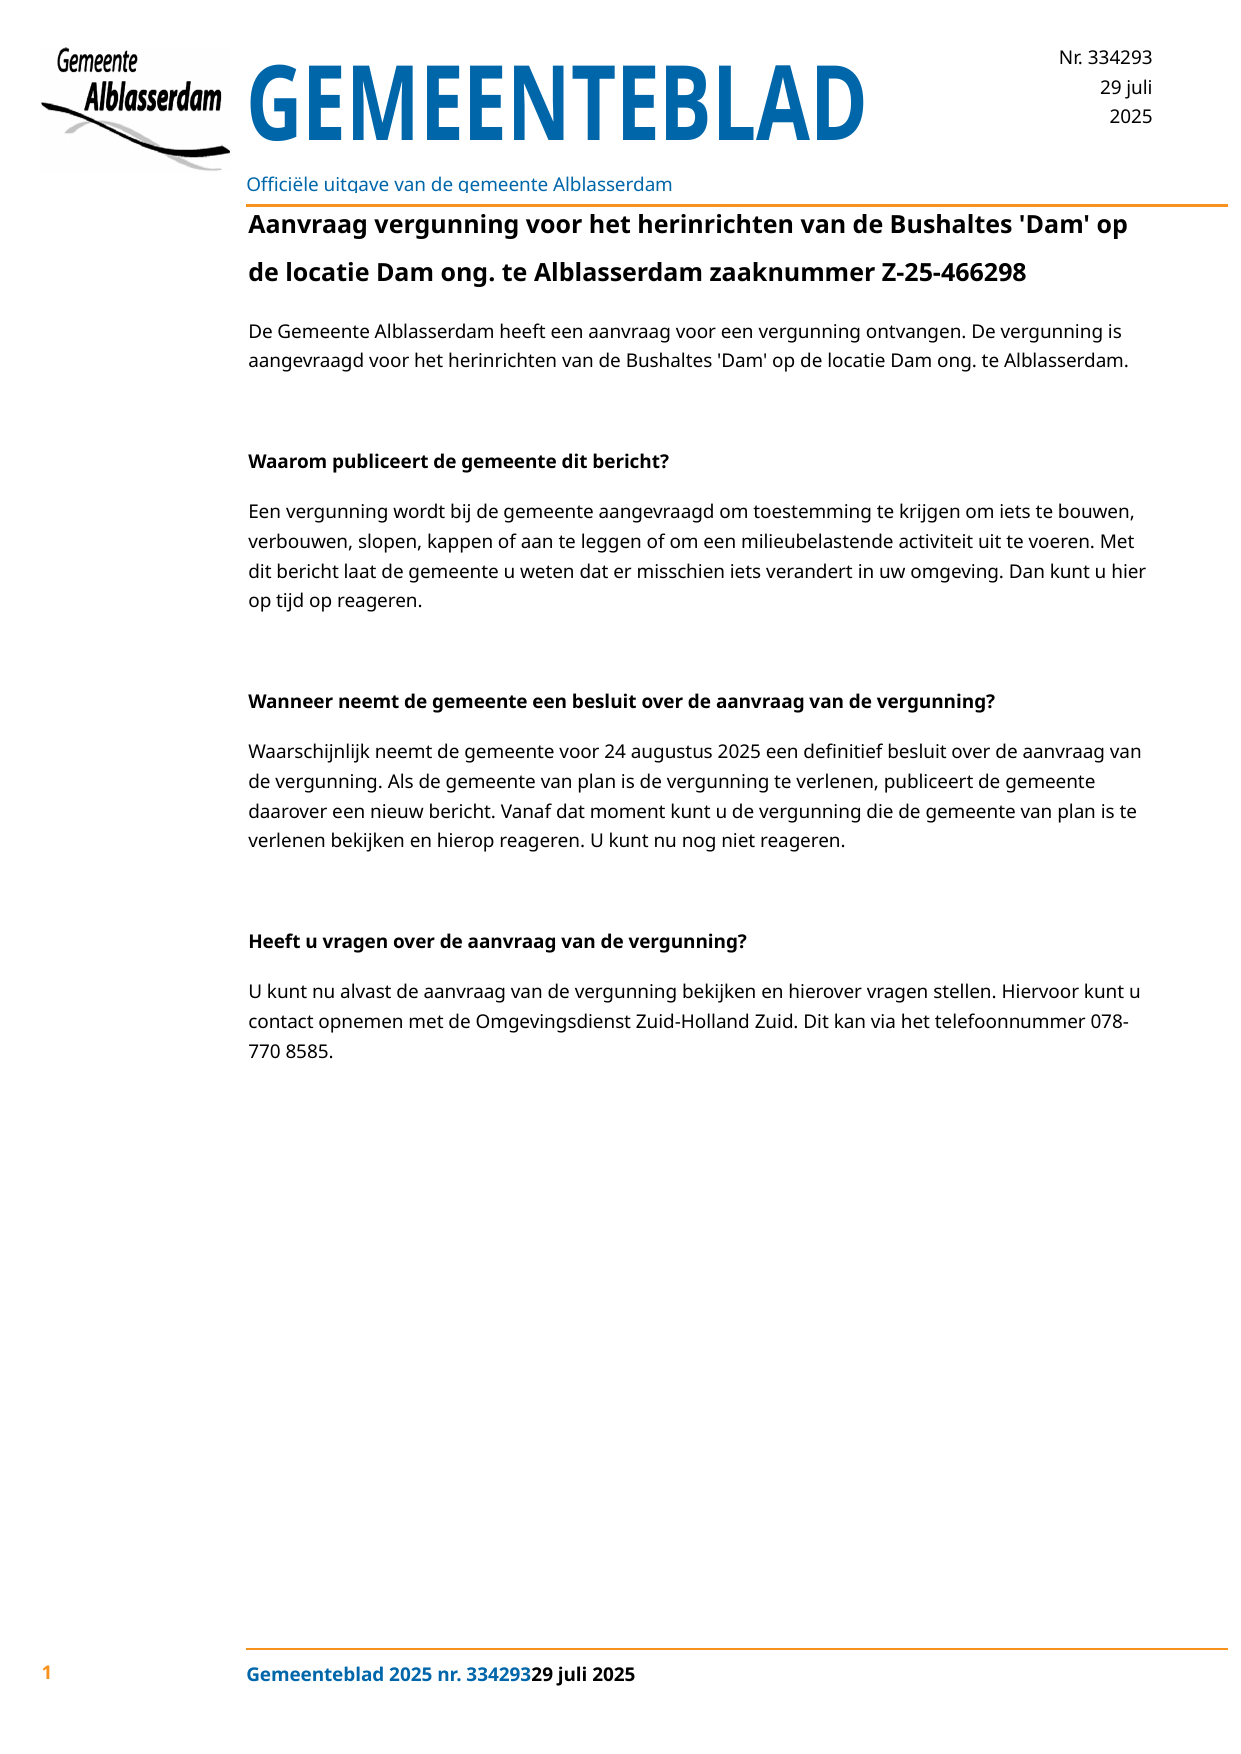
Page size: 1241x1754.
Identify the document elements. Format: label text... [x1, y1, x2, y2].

text Wanneer neemt de gemeente een besluit over de aanvraag van de vergunning? [248, 688, 1152, 714]
text U kunt nu alvast de aanvraag van de vergunning bekijken en hierover vragen stellen. Hiervoor kunt u contact opnemen met de Omgevingsdienst Zuid-Holland Zuid. Dit kan via het telefoonnummer 078-770 8585. [248, 979, 1152, 1064]
picture [41, 47, 231, 172]
text Heeft u vragen over de aanvraag van de vergunning? [248, 928, 1152, 954]
text Waarom publiceert de gemeente dit bericht? [248, 448, 1152, 474]
text Aanvraag vergunning voor het herinrichten van de Bushaltes 'Dam' op de locatie Dam ong. te Alblasserdam zaaknummer Z-25-466298 [248, 207, 1152, 288]
text Een vergunning wordt bij de gemeente aangevraagd om toestemming te krijgen om iets te bouwen, verbouwen, slopen, kappen of aan te leggen of om een milieubelastende activiteit uit te voeren. Met dit bericht laat de gemeente u weten dat er misschien iets verandert in uw omgeving. Dan kunt u hier op tijd op reageren. [248, 499, 1152, 613]
text De Gemeente Alblasserdam heeft een aanvraag voor een vergunning ontvangen. De vergunning is aangevraagd voor het herinrichten van de Bushaltes 'Dam' op de locatie Dam ong. te Alblasserdam. [248, 318, 1152, 373]
text Waarschijnlijk neemt de gemeente voor 24 augustus 2025 een definitief besluit over de aanvraag van de vergunning. Als de gemeente van plan is de vergunning te verlenen, publiceert de gemeente daarover een nieuw bericht. Vanaf dat moment kunt u de vergunning die de gemeente van plan is te verlenen bekijken en hierop reageren. U kunt nu nog niet reageren. [248, 739, 1152, 853]
